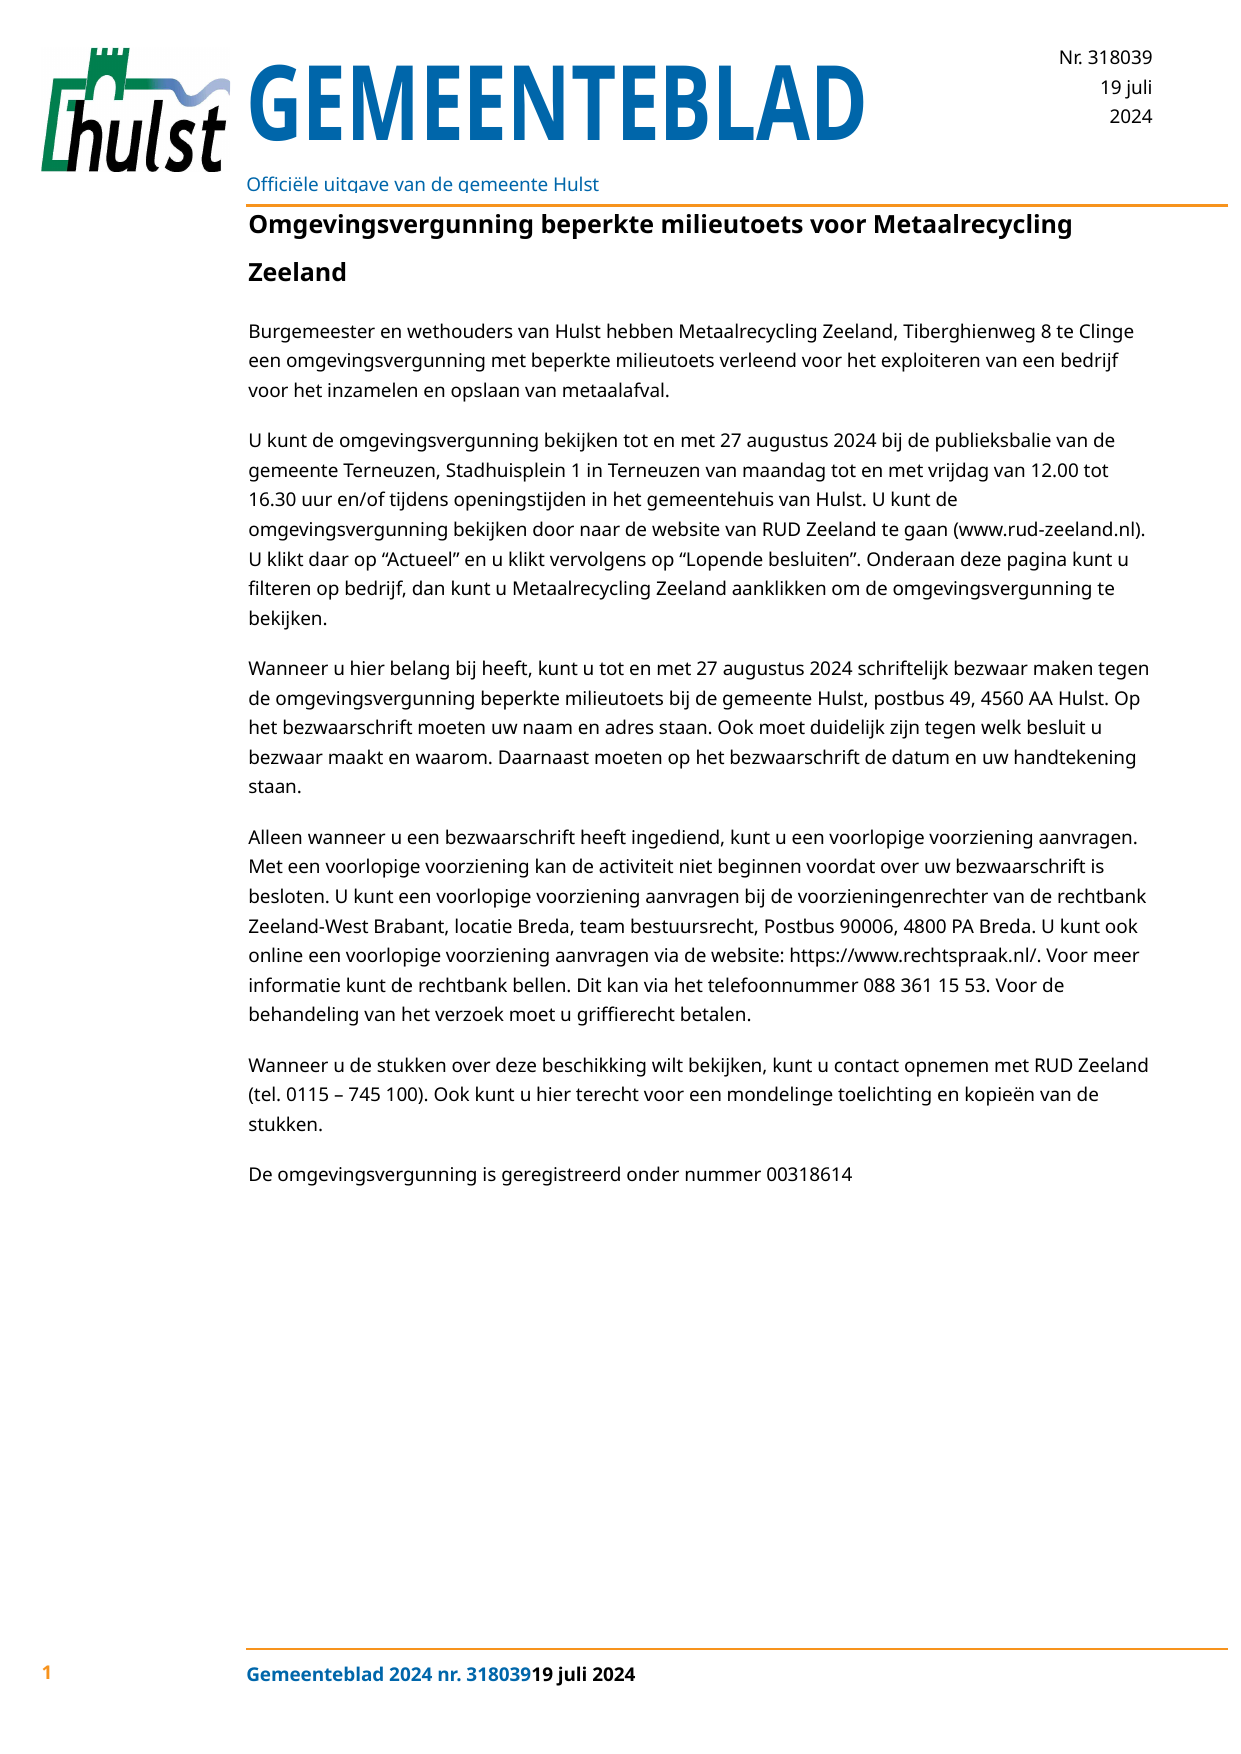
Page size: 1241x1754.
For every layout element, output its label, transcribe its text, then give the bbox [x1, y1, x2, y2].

picture [41, 47, 231, 172]
text De omgevingsvergunning is geregistreerd onder nummer 00318614 [248, 1162, 1152, 1187]
text Wanneer u de stukken over deze beschikking wilt bekijken, kunt u contact opnemen met RUD Zeeland (tel. 0115 – 745 100). Ook kunt u hier terecht voor een mondelinge toelichting en kopieën van de stukken. [248, 1052, 1152, 1137]
text Omgevingsvergunning beperkte milieutoets voor Metaalrecycling Zeeland [248, 207, 1152, 288]
text Burgemeester en wethouders van Hulst hebben Metaalrecycling Zeeland, Tiberghienweg 8 te Clinge een omgevingsvergunning met beperkte milieutoets verleend voor het exploiteren van een bedrijf voor het inzamelen en opslaan van metaalafval. [248, 318, 1152, 403]
text U kunt de omgevingsvergunning bekijken tot en met 27 augustus 2024 bij de publieksbalie van de gemeente Terneuzen, Stadhuisplein 1 in Terneuzen van maandag tot en met vrijdag van 12.00 tot 16.30 uur en/of tijdens openingstijden in het gemeentehuis van Hulst. U kunt de omgevingsvergunning bekijken door naar de website van RUD Zeeland te gaan (www.rud-zeeland.nl). U klikt daar op “Actueel” en u klikt vervolgens op “Lopende besluiten”. Onderaan deze pagina kunt u filteren op bedrijf, dan kunt u Metaalrecycling Zeeland aanklikken om de omgevingsvergunning te bekijken. [248, 427, 1152, 631]
text Wanneer u hier belang bij heeft, kunt u tot en met 27 augustus 2024 schriftelijk bezwaar maken tegen de omgevingsvergunning beperkte milieutoets bij de gemeente Hulst, postbus 49, 4560 AA Hulst. Op het bezwaarschrift moeten uw naam en adres staan. Ook moet duidelijk zijn tegen welk besluit u bezwaar maakt en waarom. Daarnaast moeten op het bezwaarschrift de datum en uw handtekening staan. [248, 655, 1152, 799]
text Alleen wanneer u een bezwaarschrift heeft ingediend, kunt u een voorlopige voorziening aanvragen. Met een voorlopige voorziening kan de activiteit niet beginnen voordat over uw bezwaarschrift is besloten. U kunt een voorlopige voorziening aanvragen bij de voorzieningenrechter van de rechtbank Zeeland-West Brabant, locatie Breda, team bestuursrecht, Postbus 90006, 4800 PA Breda. U kunt ook online een voorlopige voorziening aanvragen via de website: https://www.rechtspraak.nl/. Voor meer informatie kunt de rechtbank bellen. Dit kan via het telefoonnummer 088 361 15 53. Voor de behandeling van het verzoek moet u griffierecht betalen. [248, 824, 1152, 1027]
